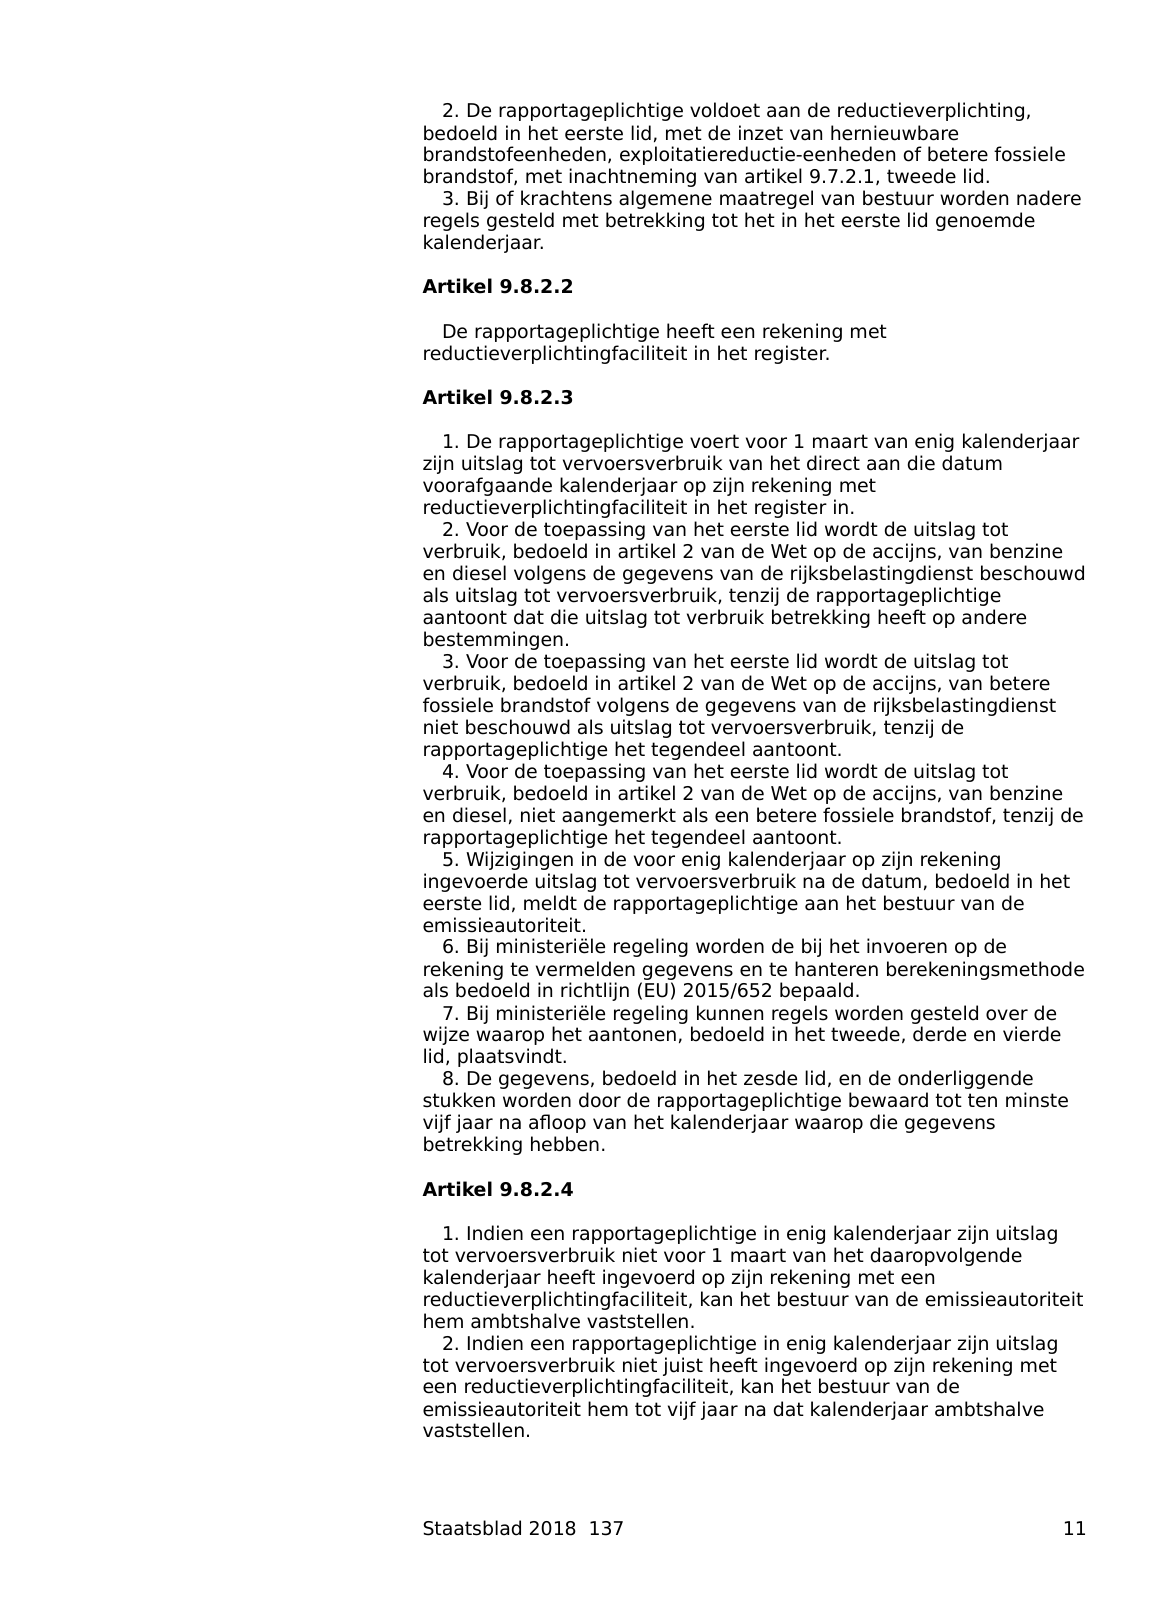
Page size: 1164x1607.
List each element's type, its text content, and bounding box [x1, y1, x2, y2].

text 3. Bij of krachtens algemene maatregel van bestuur worden nadere regels gesteld met betrekking tot het in het eerste lid genoemde kalenderjaar. [422, 188, 1087, 254]
subtitle Artikel 9.8.2.4 [422, 1178, 1087, 1200]
text 2. De rapportageplichtige voldoet aan de reductieverplichting, bedoeld in het eerste lid, met de inzet van hernieuwbare brandstofeenheden, exploitatiereductie-eenheden of betere fossiele brandstof, met inachtneming van artikel 9.7.2.1, tweede lid. [422, 100, 1087, 188]
text 2. Voor de toepassing van het eerste lid wordt de uitslag tot verbruik, bedoeld in artikel 2 van de Wet op de accijns, van benzine en diesel volgens de gegevens van de rijksbelastingdienst beschouwd als uitslag tot vervoersverbruik, tenzij de rapportageplichtige aantoont dat die uitslag tot verbruik betrekking heeft op andere bestemmingen. [422, 519, 1087, 651]
text 5. Wijzigingen in de voor enig kalenderjaar op zijn rekening ingevoerde uitslag tot vervoersverbruik na de datum, bedoeld in het eerste lid, meldt de rapportageplichtige aan het bestuur van de emissieautoriteit. [422, 848, 1087, 936]
text 3. Voor de toepassing van het eerste lid wordt de uitslag tot verbruik, bedoeld in artikel 2 van de Wet op de accijns, van betere fossiele brandstof volgens de gegevens van de rijksbelastingdienst niet beschouwd als uitslag tot vervoersverbruik, tenzij de rapportageplichtige het tegendeel aantoont. [422, 651, 1087, 761]
subtitle Artikel 9.8.2.2 [422, 276, 1087, 298]
text 1. De rapportageplichtige voert voor 1 maart van enig kalenderjaar zijn uitslag tot vervoersverbruik van het direct aan die datum voorafgaande kalenderjaar op zijn rekening met reductieverplichtingfaciliteit in het register in. [422, 431, 1087, 519]
subtitle Artikel 9.8.2.3 [422, 387, 1087, 409]
text 2. Indien een rapportageplichtige in enig kalenderjaar zijn uitslag tot vervoersverbruik niet juist heeft ingevoerd op zijn rekening met een reductieverplichtingfaciliteit, kan het bestuur van de emissieautoriteit hem tot vijf jaar na dat kalenderjaar ambtshalve vaststellen. [422, 1332, 1087, 1442]
text 4. Voor de toepassing van het eerste lid wordt de uitslag tot verbruik, bedoeld in artikel 2 van de Wet op de accijns, van benzine en diesel, niet aangemerkt als een betere fossiele brandstof, tenzij de rapportageplichtige het tegendeel aantoont. [422, 761, 1087, 848]
text De rapportageplichtige heeft een rekening met reductieverplichtingfaciliteit in het register. [422, 321, 1087, 364]
text 7. Bij ministeriële regeling kunnen regels worden gesteld over de wijze waarop het aantonen, bedoeld in het tweede, derde en vierde lid, plaatsvindt. [422, 1002, 1087, 1068]
text 8. De gegevens, bedoeld in het zesde lid, en de onderliggende stukken worden door de rapportageplichtige bewaard tot ten minste vijf jaar na afloop van het kalenderjaar waarop die gegevens betrekking hebben. [422, 1068, 1087, 1156]
text 1. Indien een rapportageplichtige in enig kalenderjaar zijn uitslag tot vervoersverbruik niet voor 1 maart van het daaropvolgende kalenderjaar heeft ingevoerd op zijn rekening met een reductieverplichtingfaciliteit, kan het bestuur van de emissieautoriteit hem ambtshalve vaststellen. [422, 1223, 1087, 1332]
text 6. Bij ministeriële regeling worden de bij het invoeren op de rekening te vermelden gegevens en te hanteren berekeningsmethode als bedoeld in richtlijn (EU) 2015/652 bepaald. [422, 936, 1087, 1002]
